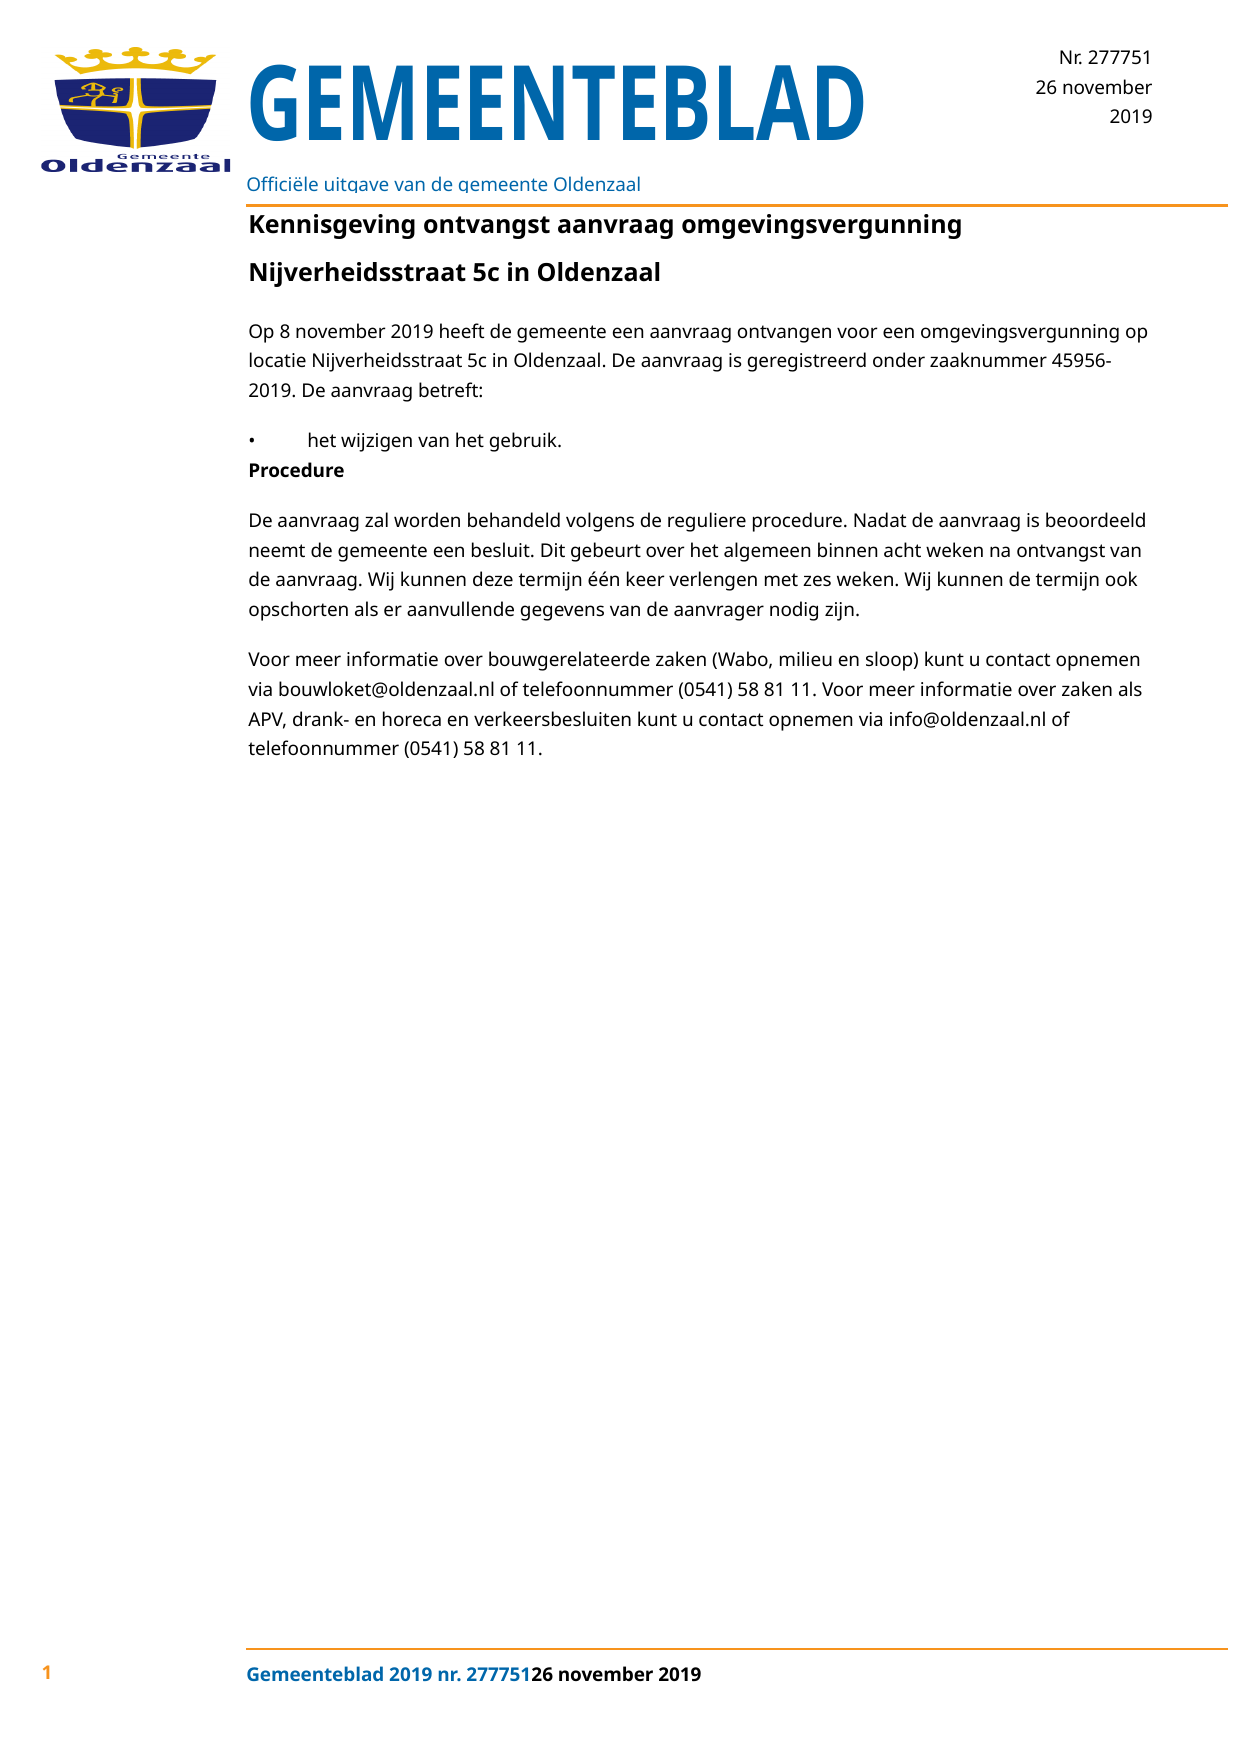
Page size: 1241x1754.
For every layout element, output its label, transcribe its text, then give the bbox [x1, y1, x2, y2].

text Procedure [248, 457, 1152, 483]
list het wijzigen van het gebruik. [248, 427, 1152, 453]
text Op 8 november 2019 heeft de gemeente een aanvraag ontvangen voor een omgevingsvergunning op locatie Nijverheidsstraat 5c in Oldenzaal. De aanvraag is geregistreerd onder zaaknummer 45956-2019. De aanvraag betreft: [248, 318, 1152, 403]
text Voor meer informatie over bouwgerelateerde zaken (Wabo, milieu en sloop) kunt u contact opnemen via bouwloket@oldenzaal.nl of telefoonnummer (0541) 58 81 11. Voor meer informatie over zaken als APV, drank- en horeca en verkeersbesluiten kunt u contact opnemen via info@oldenzaal.nl of telefoonnummer (0541) 58 81 11. [248, 647, 1152, 761]
picture [41, 47, 231, 172]
text Kennisgeving ontvangst aanvraag omgevingsvergunning Nijverheidsstraat 5c in Oldenzaal [248, 207, 1152, 288]
text De aanvraag zal worden behandeld volgens de reguliere procedure. Nadat de aanvraag is beoordeeld neemt de gemeente een besluit. Dit gebeurt over het algemeen binnen acht weken na ontvangst van de aanvraag. Wij kunnen deze termijn één keer verlengen met zes weken. Wij kunnen de termijn ook opschorten als er aanvullende gegevens van de aanvrager nodig zijn. [248, 507, 1152, 622]
